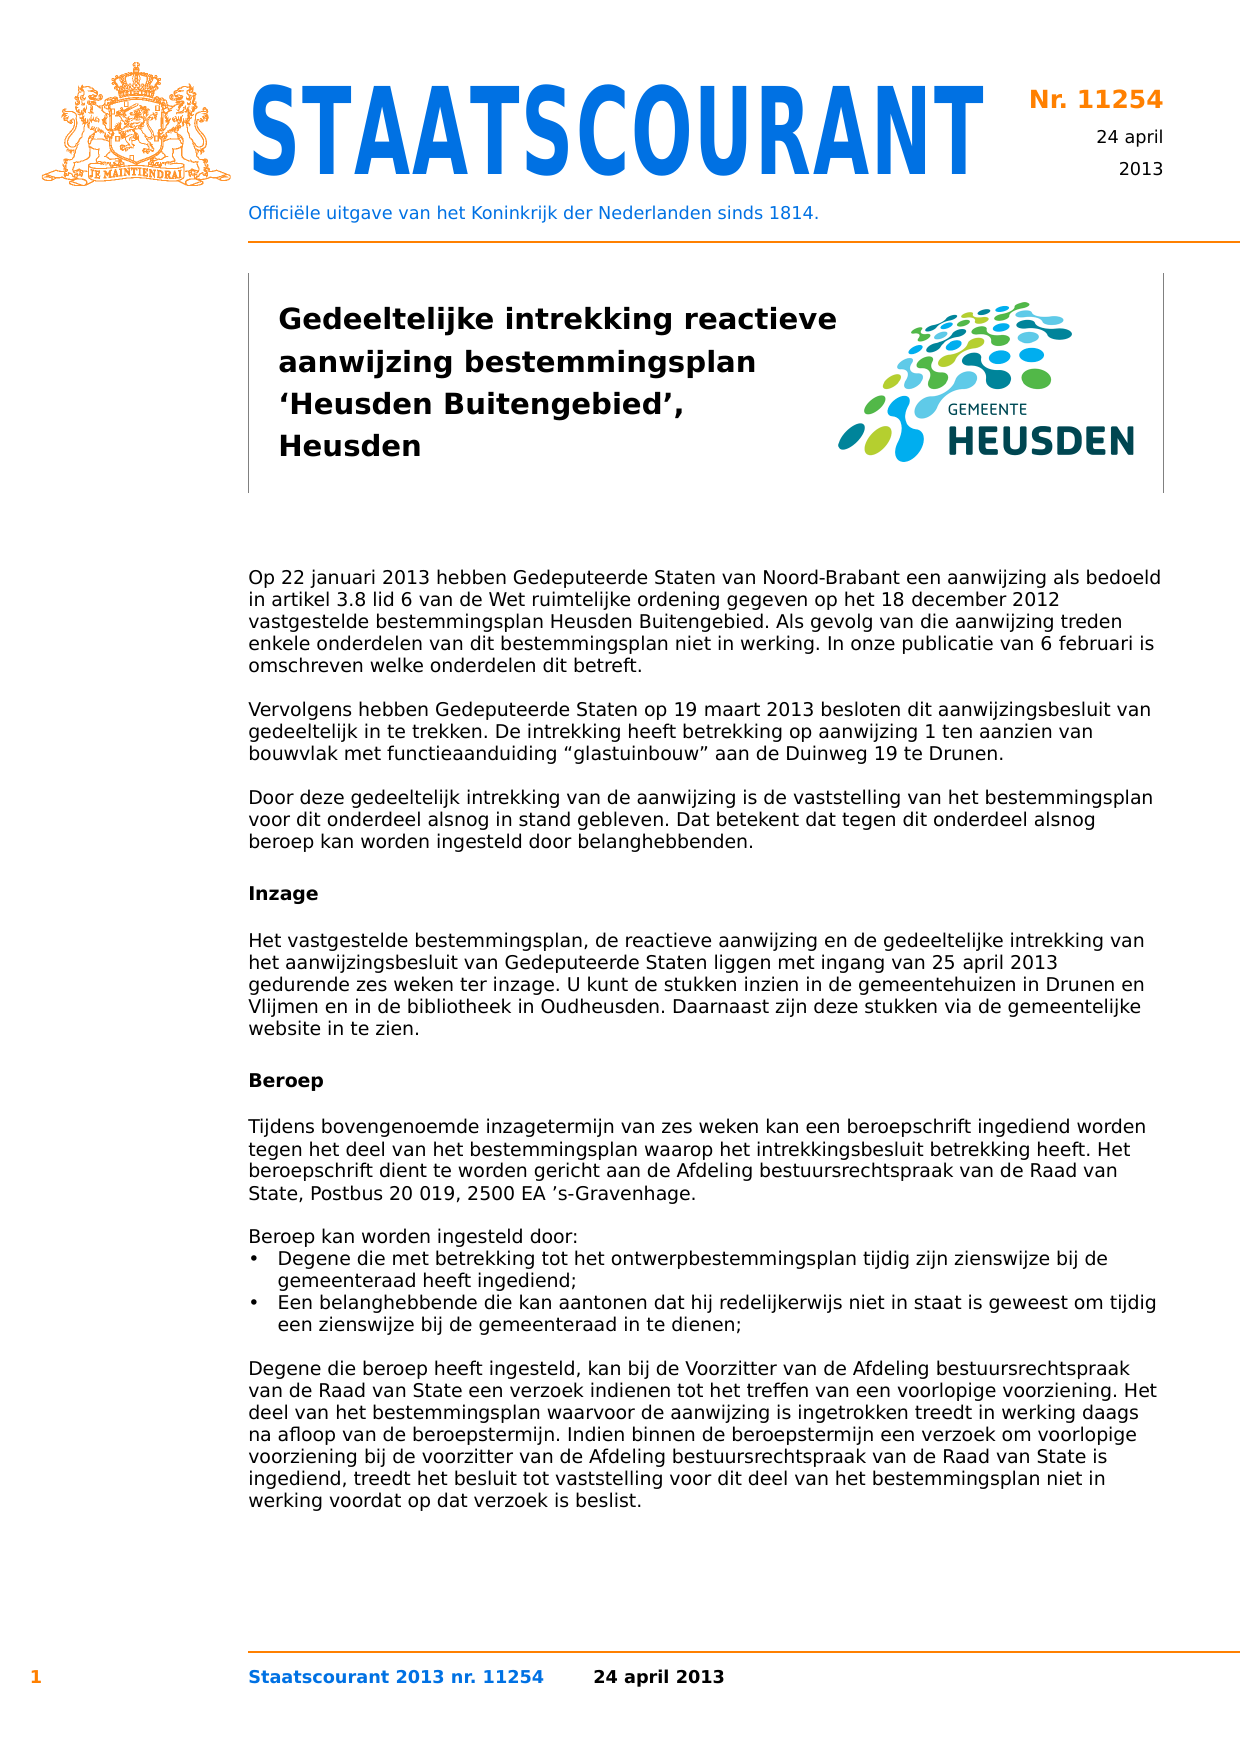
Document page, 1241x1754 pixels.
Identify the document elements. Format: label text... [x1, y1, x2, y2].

subtitle Beroep [248, 1069, 1163, 1091]
text • Een belanghebbende die kan aantonen dat hij redelijkerwijs niet in staat is geweest om tijdig een zienswijze bij de gemeenteraad in te dienen; [248, 1292, 1163, 1336]
text Degene die beroep heeft ingesteld, kan bij de Voorzitter van de Afdeling bestuursrechtspraak van de Raad van State een verzoek indienen tot het treffen van een voorlopige voorziening. Het deel van het bestemmingsplan waarvoor de aanwijzing is ingetrokken treedt in werking daags na afloop van de beroepstermijn. Indien binnen de beroepstermijn een verzoek om voorlopige voorziening bij de voorzitter van de Afdeling bestuursrechtspraak van de Raad van State is ingediend, treedt het besluit tot vaststelling voor dit deel van het bestemmingsplan niet in werking voordat op dat verzoek is beslist. [248, 1358, 1163, 1512]
table_header STAATSCOURANT [248, 62, 998, 203]
text Op 22 januari 2013 hebben Gedeputeerde Staten van Noord-Brabant een aanwijzing als bedoeld in artikel 3.8 lid 6 van de Wet ruimtelijke ordening gegeven op het 18 december 2012 vastgestelde bestemmingsplan Heusden Buitengebied. Als gevolg van die aanwijzing treden enkele onderdelen van dit bestemmingsplan niet in werking. In onze publicatie van 6 februari is omschreven welke onderdelen dit betreft. [248, 567, 1163, 677]
picture [838, 302, 1134, 462]
text Het vastgestelde bestemmingsplan, de reactieve aanwijzing en de gedeeltelijke intrekking van het aanwijzingsbesluit van Gedeputeerde Staten liggen met ingang van 25 april 2013 gedurende zes weken ter inzage. U kunt de stukken inzien in de gemeentehuizen in Drunen en Vlijmen en in de bibliotheek in Oudheusden. Daarnaast zijn deze stukken via de gemeentelijke website in te zien. [248, 929, 1163, 1039]
text Door deze gedeeltelijk intrekking van de aanwijzing is de vaststelling van het bestemmingsplan voor dit onderdeel alsnog in stand gebleven. Dat betekent dat tegen dit onderdeel alsnog beroep kan worden ingesteld door belanghebbenden. [248, 787, 1163, 853]
text Tijdens bovengenoemde inzagetermijn van zes weken kan een beroepschrift ingediend worden tegen het deel van het bestemmingsplan waarop het intrekkingsbesluit betrekking heeft. Het beroepschrift dient te worden gericht aan de Afdeling bestuursrechtspraak van de Raad van State, Postbus 20 019, 2500 EA ’s-Gravenhage. [248, 1116, 1163, 1204]
subtitle Gedeeltelijke intrekking reactieve aanwijzing bestemmingsplan ‘Heusden Buitengebied’, Heusden [249, 273, 1163, 493]
picture [41, 62, 231, 186]
table_cell Officiële uitgave van het Koninkrijk der Nederlanden sinds 1814. [248, 203, 1240, 241]
table_header Nr. 11254 [998, 62, 1240, 121]
table_header [25, 62, 248, 241]
subtitle Inzage [248, 883, 1163, 904]
text • Degene die met betrekking tot het ontwerpbestemmingsplan tijdig zijn zienswijze bij de gemeenteraad heeft ingediend; [248, 1248, 1163, 1292]
text Beroep kan worden ingesteld door: [248, 1226, 1163, 1248]
text Vervolgens hebben Gedeputeerde Staten op 19 maart 2013 besloten dit aanwijzingsbesluit van gedeeltelijk in te trekken. De intrekking heeft betrekking op aanwijzing 1 ten aanzien van bouwvlak met functieaanduiding “glastuinbouw” aan de Duinweg 19 te Drunen. [248, 699, 1163, 765]
table_cell 24 april [998, 121, 1240, 153]
table_cell 2013 [998, 153, 1240, 203]
